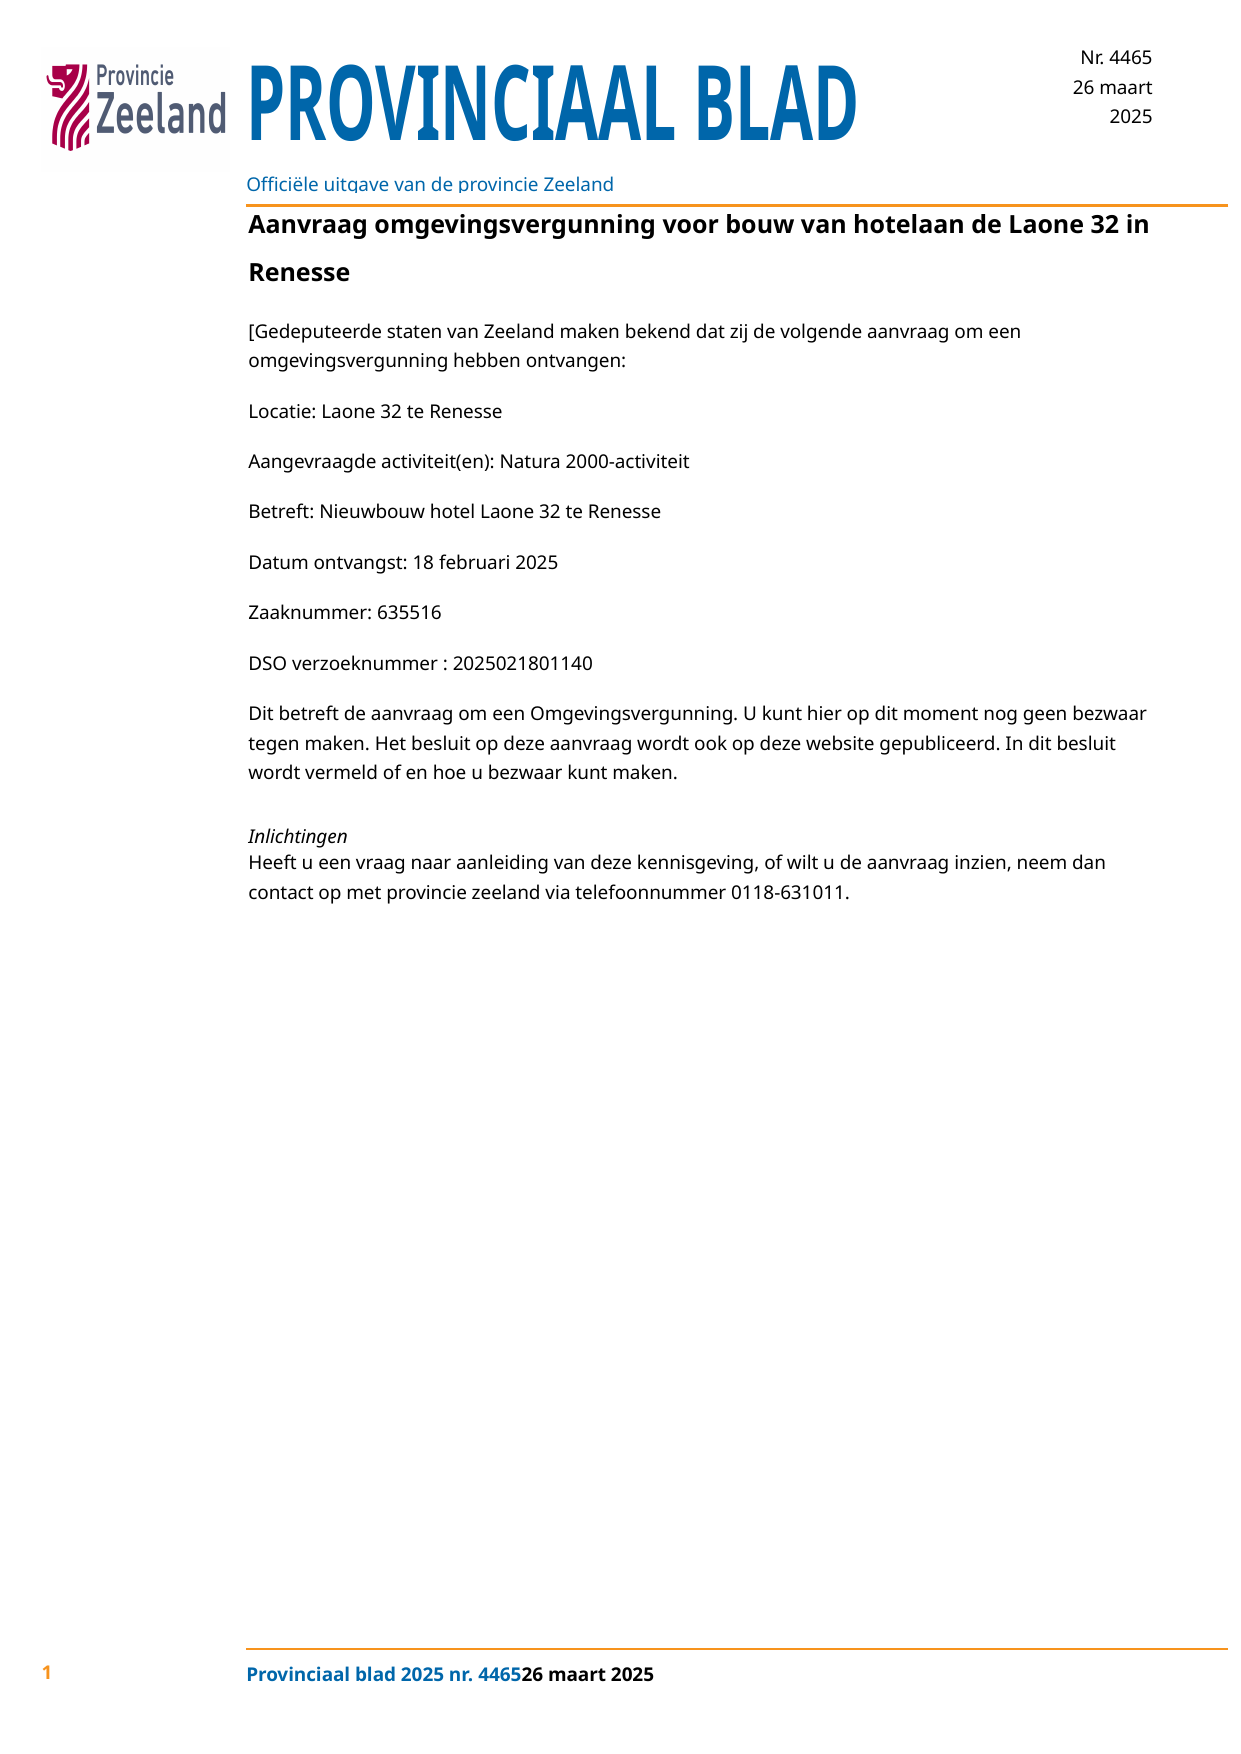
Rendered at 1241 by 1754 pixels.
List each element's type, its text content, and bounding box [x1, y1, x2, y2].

text Inlichtingen [248, 823, 1152, 849]
text DSO verzoeknummer : 2025021801140 [248, 650, 1152, 676]
picture [41, 47, 231, 172]
text Aanvraag omgevingsvergunning voor bouw van hotelaan de Laone 32 in Renesse [248, 207, 1152, 288]
text Aangevraagde activiteit(en): Natura 2000-activiteit [248, 448, 1152, 474]
text Betreft: Nieuwbouw hotel Laone 32 te Renesse [248, 499, 1152, 524]
text Heeft u een vraag naar aanleiding van deze kennisgeving, of wilt u de aanvraag inzien, neem dan contact op met provincie zeeland via telefoonnummer 0118-631011. [248, 849, 1152, 904]
text Locatie: Laone 32 te Renesse [248, 398, 1152, 424]
text Datum ontvangst: 18 februari 2025 [248, 549, 1152, 575]
text [Gedeputeerde staten van Zeeland maken bekend dat zij de volgende aanvraag om een omgevingsvergunning hebben ontvangen: [248, 318, 1152, 373]
text Zaaknummer: 635516 [248, 599, 1152, 625]
text Dit betreft de aanvraag om een Omgevingsvergunning. U kunt hier op dit moment nog geen bezwaar tegen maken. Het besluit op deze aanvraag wordt ook op deze website gepubliceerd. In dit besluit wordt vermeld of en hoe u bezwaar kunt maken. [248, 700, 1152, 785]
